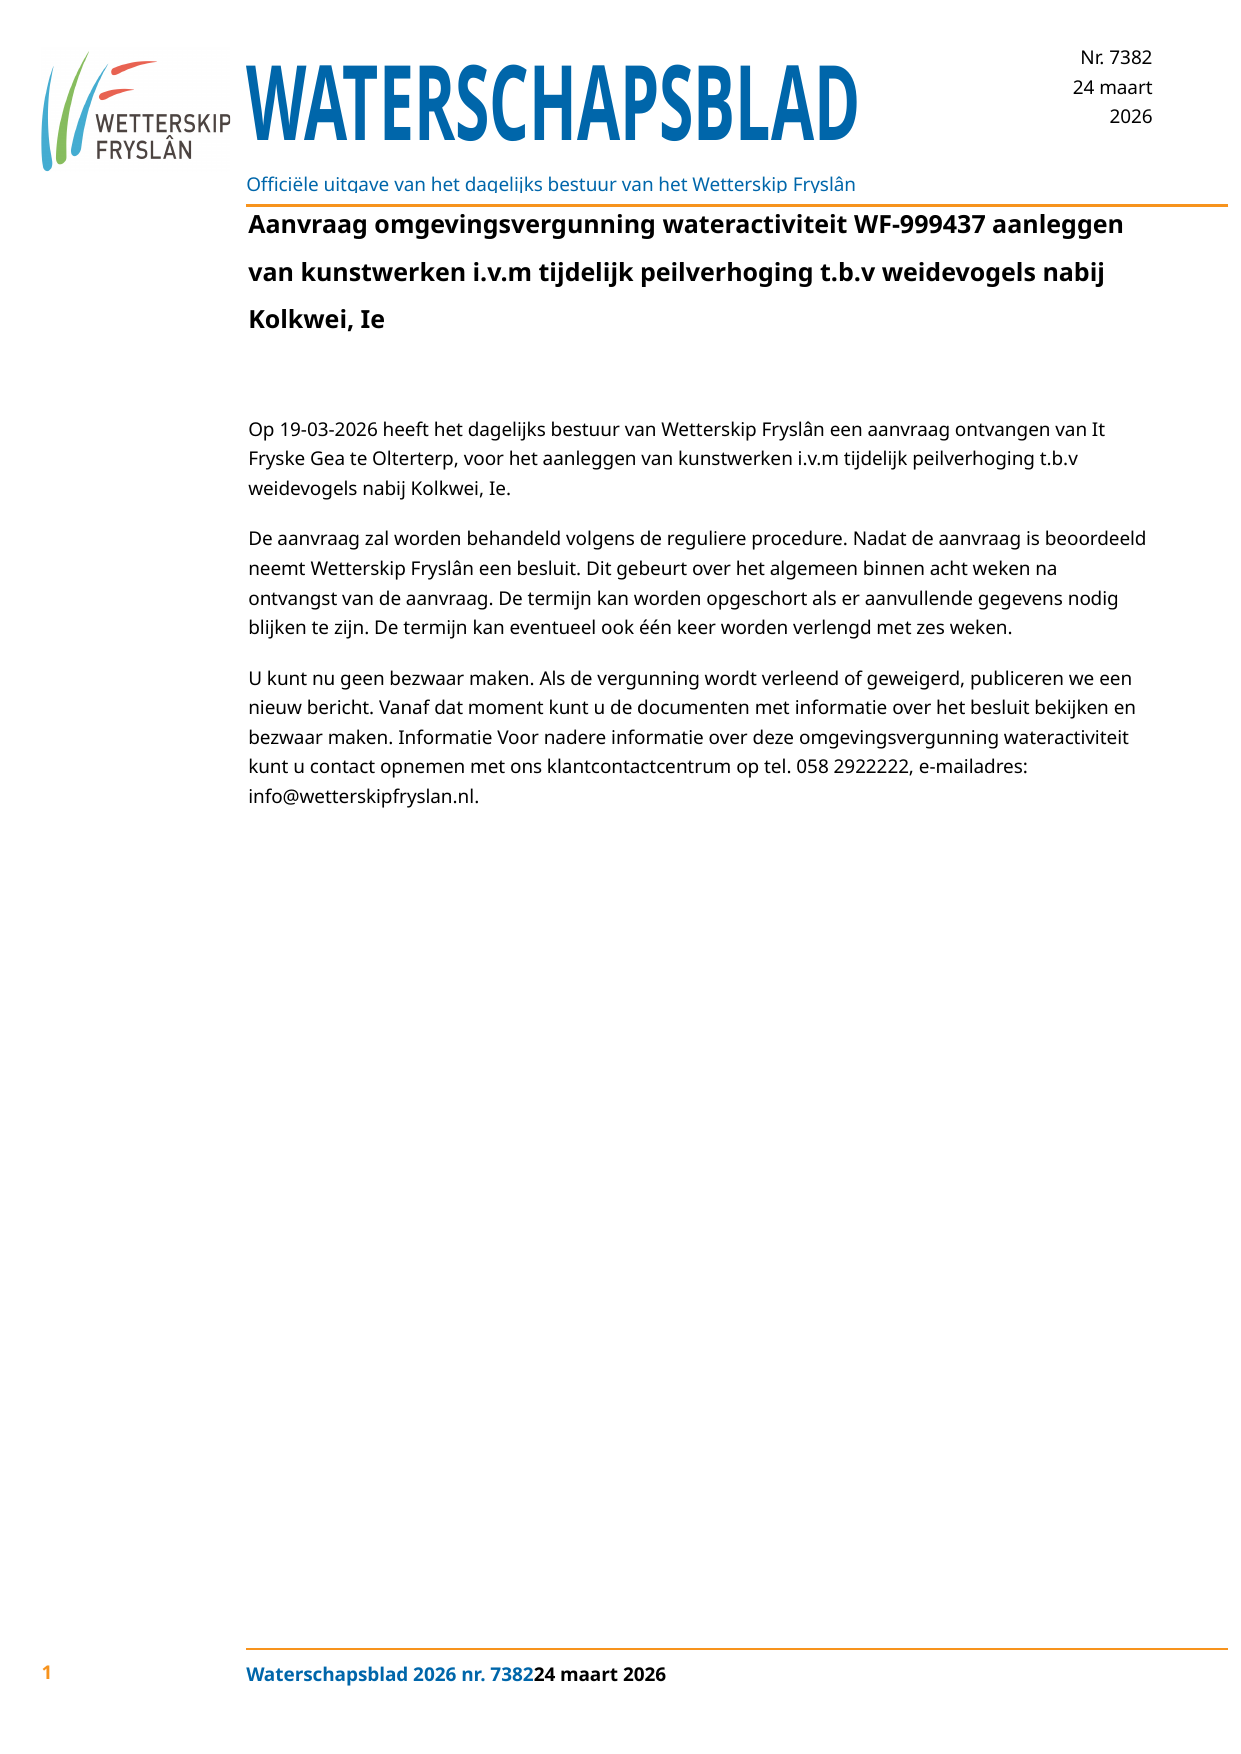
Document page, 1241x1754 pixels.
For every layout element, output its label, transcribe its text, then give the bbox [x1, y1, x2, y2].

text Op 19-03-2026 heeft het dagelijks bestuur van Wetterskip Fryslân een aanvraag ontvangen van It Fryske Gea te Olterterp, voor het aanleggen van kunstwerken i.v.m tijdelijk peilverhoging t.b.v weidevogels nabij Kolkwei, Ie. [248, 416, 1152, 501]
text De aanvraag zal worden behandeld volgens de reguliere procedure. Nadat de aanvraag is beoordeeld neemt Wetterskip Fryslân een besluit. Dit gebeurt over het algemeen binnen acht weken na ontvangst van de aanvraag. De termijn kan worden opgeschort als er aanvullende gegevens nodig blijken te zijn. De termijn kan eventueel ook één keer worden verlengd met zes weken. [248, 526, 1152, 640]
text Aanvraag omgevingsvergunning wateractiviteit WF-999437 aanleggen van kunstwerken i.v.m tijdelijk peilverhoging t.b.v weidevogels nabij Kolkwei, Ie [248, 207, 1152, 336]
picture [41, 47, 231, 172]
text U kunt nu geen bezwaar maken. Als de vergunning wordt verleend of geweigerd, publiceren we een nieuw bericht. Vanaf dat moment kunt u de documenten met informatie over het besluit bekijken en bezwaar maken. Informatie Voor nadere informatie over deze omgevingsvergunning wateractiviteit kunt u contact opnemen met ons klantcontactcentrum op tel. 058 2922222, e-mailadres: info@wetterskipfryslan.nl. [248, 665, 1152, 809]
